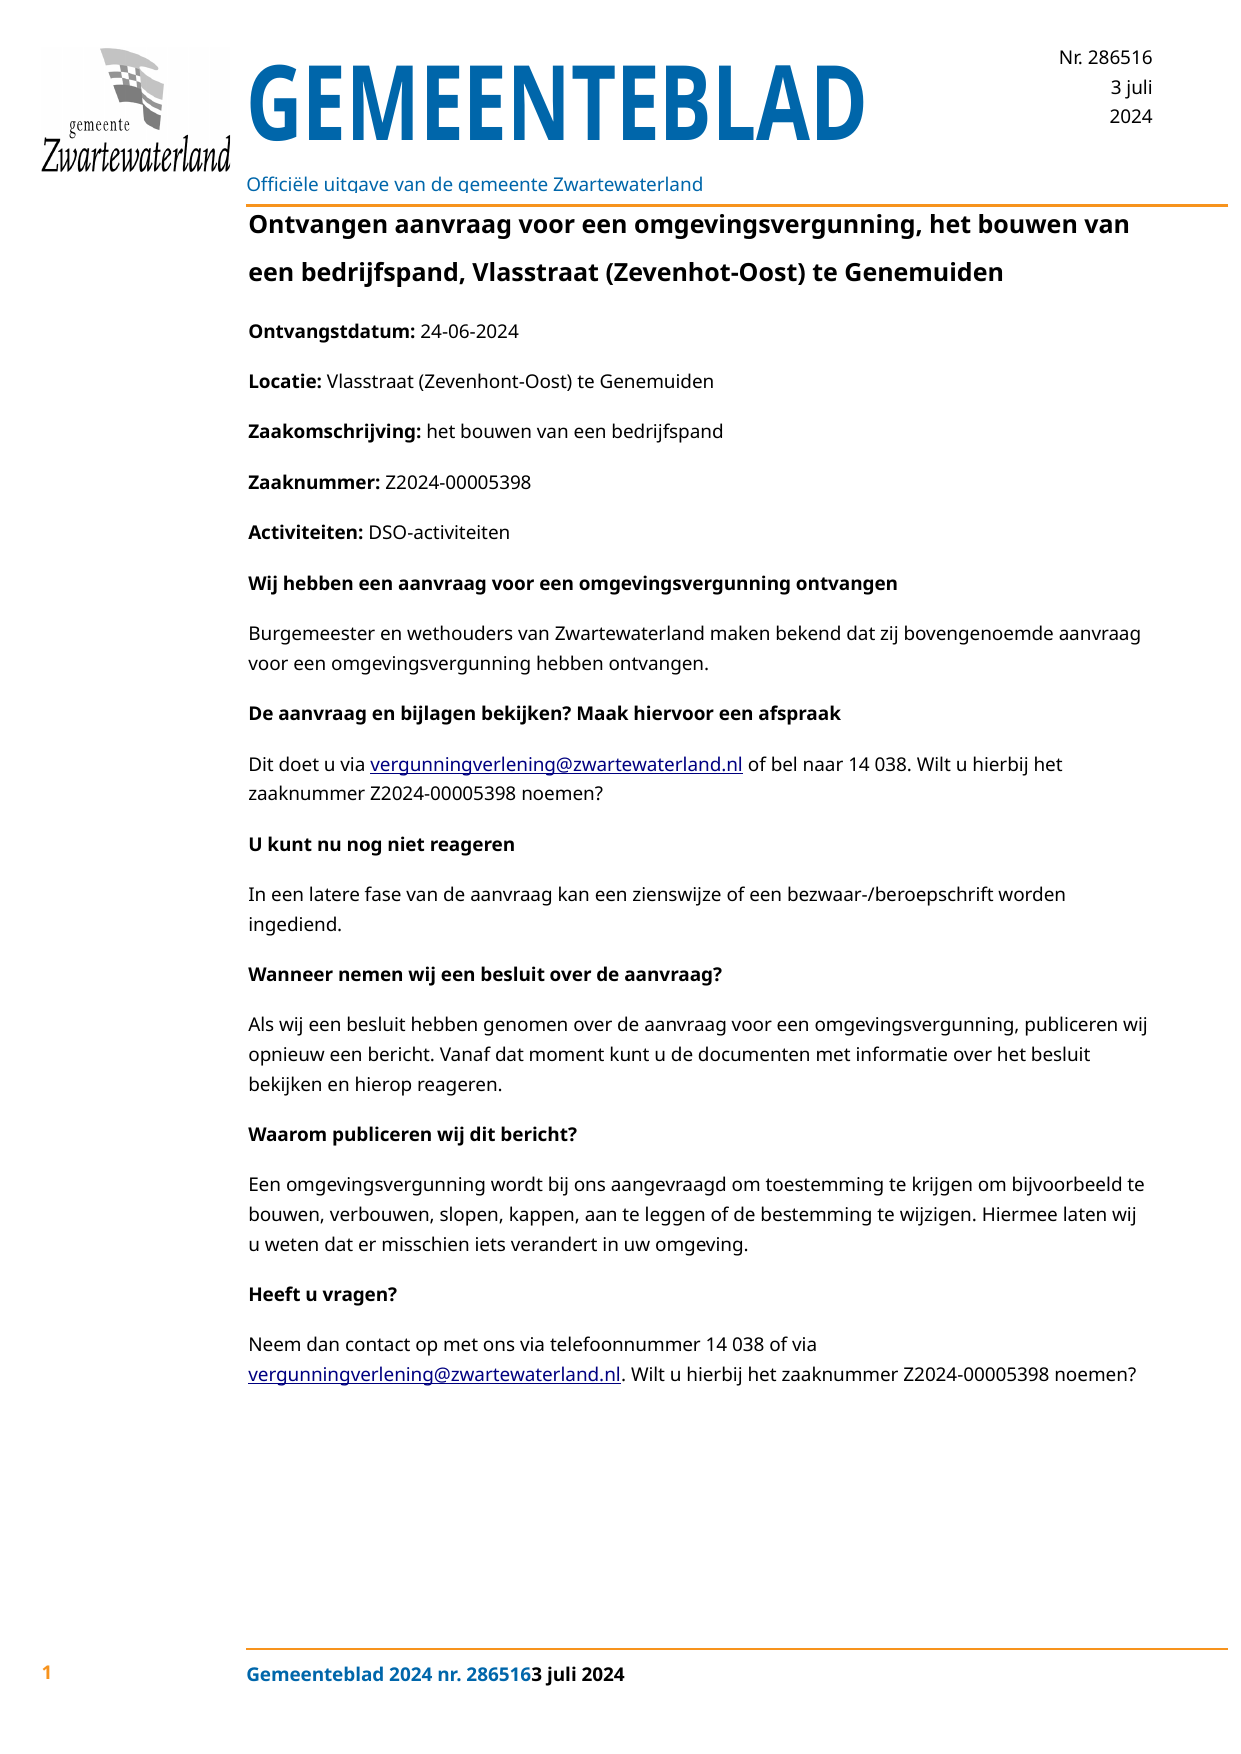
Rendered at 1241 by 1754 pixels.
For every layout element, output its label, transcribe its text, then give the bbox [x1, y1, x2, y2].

text Neem dan contact op met ons via telefoonnummer 14 038 of via vergunningverlening@zwartewaterland.nl. Wilt u hierbij het zaaknummer Z2024-00005398 noemen? [248, 1332, 1152, 1387]
text Wij hebben een aanvraag voor een omgevingsvergunning ontvangen [248, 570, 1152, 596]
text Wanneer nemen wij een besluit over de aanvraag? [248, 961, 1152, 987]
text Zaaknummer: Z2024-00005398 [248, 469, 1152, 495]
text De aanvraag en bijlagen bekijken? Maak hiervoor een afspraak [248, 700, 1152, 726]
text Burgemeester en wethouders van Zwartewaterland maken bekend dat zij bovengenoemde aanvraag voor een omgevingsvergunning hebben ontvangen. [248, 620, 1152, 676]
text Een omgevingsvergunning wordt bij ons aangevraagd om toestemming te krijgen om bijvoorbeeld te bouwen, verbouwen, slopen, kappen, aan te leggen of de bestemming te wijzigen. Hiermee laten wij u weten dat er misschien iets verandert in uw omgeving. [248, 1172, 1152, 1257]
text Ontvangstdatum: 24-06-2024 [248, 318, 1152, 344]
text Heeft u vragen? [248, 1281, 1152, 1307]
text Als wij een besluit hebben genomen over de aanvraag voor een omgevingsvergunning, publiceren wij opnieuw een bericht. Vanaf dat moment kunt u de documenten met informatie over het besluit bekijken en hierop reageren. [248, 1012, 1152, 1097]
text Ontvangen aanvraag voor een omgevingsvergunning, het bouwen van een bedrijfspand, Vlasstraat (Zevenhot-Oost) te Genemuiden [248, 207, 1152, 288]
text Activiteiten: DSO-activiteiten [248, 519, 1152, 545]
text Locatie: Vlasstraat (Zevenhont-Oost) te Genemuiden [248, 368, 1152, 394]
text Dit doet u via vergunningverlening@zwartewaterland.nl of bel naar 14 038. Wilt u hierbij het zaaknummer Z2024-00005398 noemen? [248, 751, 1152, 806]
text U kunt nu nog niet reageren [248, 831, 1152, 857]
picture [41, 47, 231, 172]
text In een latere fase van de aanvraag kan een zienswijze of een bezwaar-/beroepschrift worden ingediend. [248, 881, 1152, 937]
text Zaakomschrijving: het bouwen van een bedrijfspand [248, 419, 1152, 444]
text Waarom publiceren wij dit bericht? [248, 1121, 1152, 1147]
